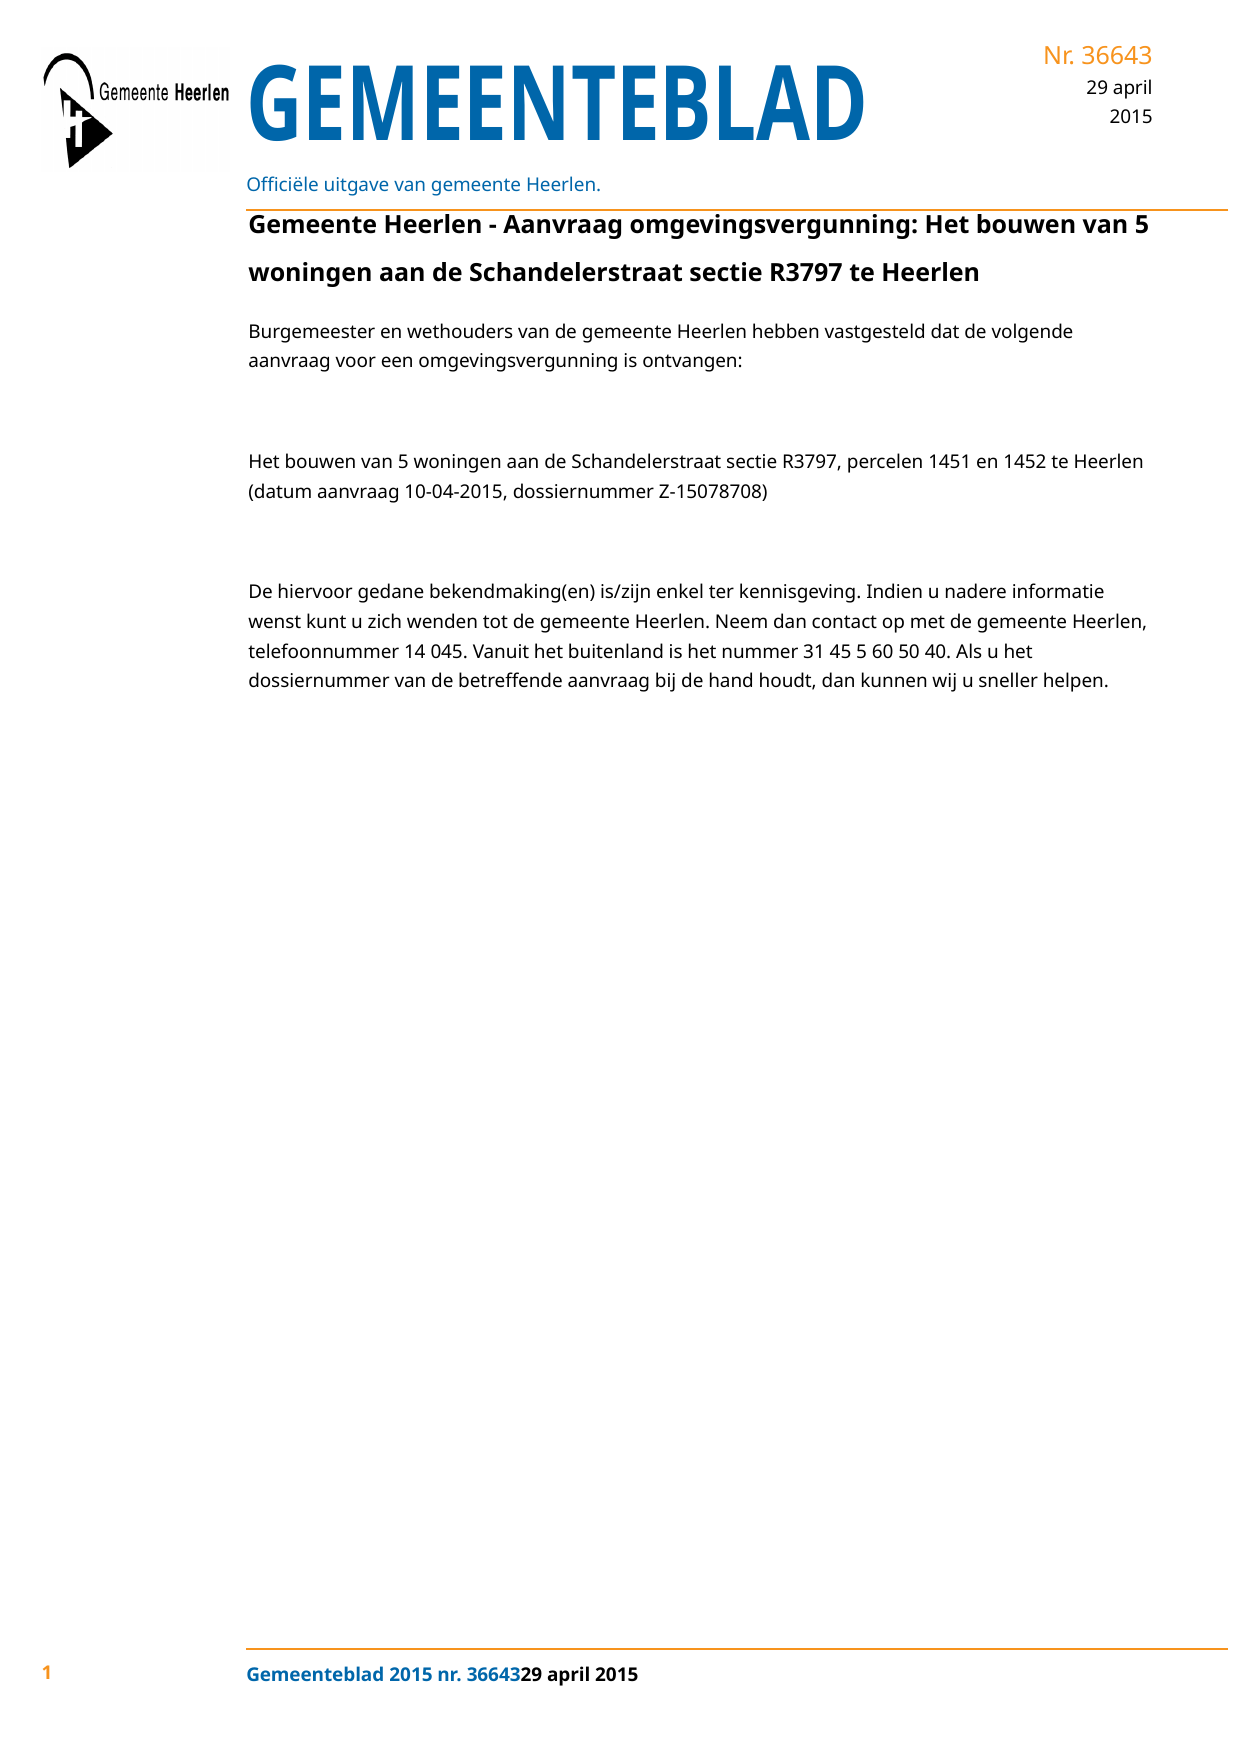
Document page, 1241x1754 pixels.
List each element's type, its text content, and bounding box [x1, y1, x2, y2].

text Het bouwen van 5 woningen aan de Schandelerstraat sectie R3797, percelen 1451 en 1452 te Heerlen (datum aanvraag 10-04-2015, dossiernummer Z-15078708) [248, 448, 1152, 504]
picture [41, 47, 231, 172]
text Gemeente Heerlen - Aanvraag omgevingsvergunning: Het bouwen van 5 woningen aan de Schandelerstraat sectie R3797 te Heerlen [248, 211, 1152, 288]
text Burgemeester en wethouders van de gemeente Heerlen hebben vastgesteld dat de volgende aanvraag voor een omgevingsvergunning is ontvangen: [248, 318, 1152, 373]
text De hiervoor gedane bekendmaking(en) is/zijn enkel ter kennisgeving. Indien u nadere informatie wenst kunt u zich wenden tot de gemeente Heerlen. Neem dan contact op met de gemeente Heerlen, telefoonnummer 14 045. Vanuit het buitenland is het nummer 31 45 5 60 50 40. Als u het dossiernummer van de betreffende aanvraag bij de hand houdt, dan kunnen wij u sneller helpen. [248, 579, 1152, 693]
